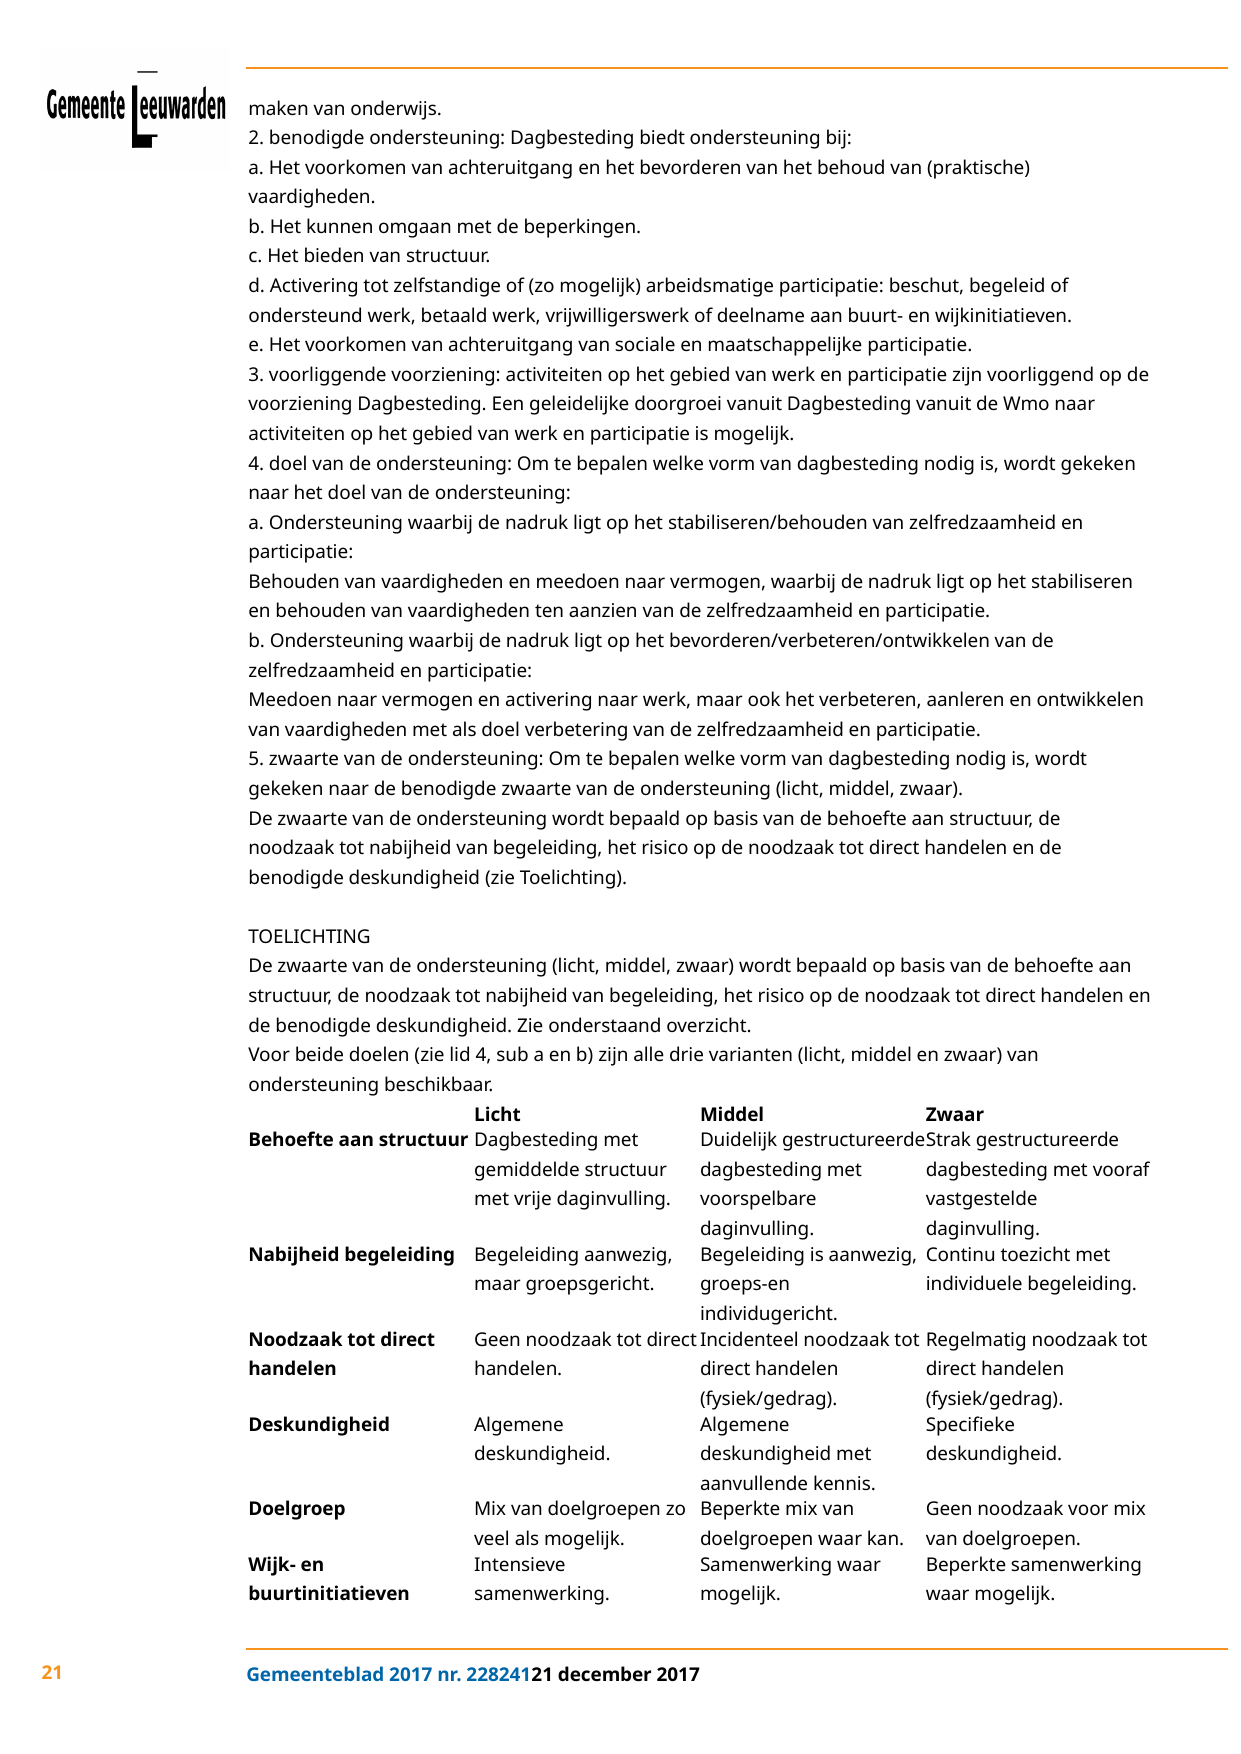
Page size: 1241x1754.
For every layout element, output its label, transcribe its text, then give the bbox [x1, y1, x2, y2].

text De zwaarte van de ondersteuning wordt bepaald op basis van de behoefte aan structuur, de noodzaak tot nabijheid van begeleiding, het risico op de noodzaak tot direct handelen en de benodigde deskundigheid (zie Toelichting). [248, 805, 1152, 890]
table_cell Doelgroep [248, 1496, 474, 1551]
table_cell Beperkte mix van doelgroepen waar kan. [700, 1496, 926, 1551]
table_cell Nabijheid begeleiding [248, 1241, 474, 1326]
table_cell Beperkte samenwerking waar mogelijk. [926, 1551, 1152, 1606]
table_cell Deskundigheid [248, 1411, 474, 1496]
text 3. voorliggende voorziening: activiteiten op het gebied van werk en participatie zijn voorliggend op de voorziening Dagbesteding. Een geleidelijke doorgroei vanuit Dagbesteding vanuit de Wmo naar activiteiten op het gebied van werk en participatie is mogelijk. [248, 361, 1152, 446]
text b. Het kunnen omgaan met de beperkingen. [248, 213, 1152, 239]
table_cell Noodzaak tot direct handelen [248, 1326, 474, 1411]
table_cell Strak gestructureerde dagbesteding met vooraf vastgestelde daginvulling. [926, 1126, 1152, 1241]
table_header Zwaar [926, 1101, 1152, 1126]
text Voor beide doelen (zie lid 4, sub a en b) zijn alle drie varianten (licht, middel en zwaar) van ondersteuning beschikbaar. [248, 1041, 1152, 1097]
text De zwaarte van de ondersteuning (licht, middel, zwaar) wordt bepaald op basis van de behoefte aan structuur, de noodzaak tot nabijheid van begeleiding, het risico op de noodzaak tot direct handelen en de benodigde deskundigheid. Zie onderstaand overzicht. [248, 953, 1152, 1038]
text 4. doel van de ondersteuning: Om te bepalen welke vorm van dagbesteding nodig is, wordt gekeken naar het doel van de ondersteuning: [248, 450, 1152, 505]
table_cell Intensieve samenwerking. [474, 1551, 700, 1606]
table_cell Mix van doelgroepen zo veel als mogelijk. [474, 1496, 700, 1551]
table_cell Duidelijk gestructureerde dagbesteding met voorspelbare daginvulling. [700, 1126, 926, 1241]
table_cell Regelmatig noodzaak tot direct handelen (fysiek/gedrag). [926, 1326, 1152, 1411]
text Meedoen naar vermogen en activering naar werk, maar ook het verbeteren, aanleren en ontwikkelen van vaardigheden met als doel verbetering van de zelfredzaamheid en participatie. [248, 686, 1152, 742]
text TOELICHTING [248, 923, 1152, 949]
text a. Ondersteuning waarbij de nadruk ligt op het stabiliseren/behouden van zelfredzaamheid en participatie: [248, 509, 1152, 564]
text c. Het bieden van structuur. [248, 243, 1152, 268]
text Behouden van vaardigheden en meedoen naar vermogen, waarbij de nadruk ligt op het stabiliseren en behouden van vaardigheden ten aanzien van de zelfredzaamheid en participatie. [248, 568, 1152, 623]
table_cell Algemene deskundigheid met aanvullende kennis. [700, 1411, 926, 1496]
table_cell Algemene deskundigheid. [474, 1411, 700, 1496]
table_cell Geen noodzaak tot direct handelen. [474, 1326, 700, 1411]
table_cell Behoefte aan structuur [248, 1126, 474, 1241]
text a. Het voorkomen van achteruitgang en het bevorderen van het behoud van (praktische) vaardigheden. [248, 154, 1152, 209]
table_cell Specifieke deskundigheid. [926, 1411, 1152, 1496]
table_cell Begeleiding is aanwezig, groeps-en individugericht. [700, 1241, 926, 1326]
table_cell Samenwerking waar mogelijk. [700, 1551, 926, 1606]
text maken van onderwijs. [248, 95, 1152, 121]
table_cell Begeleiding aanwezig, maar groepsgericht. [474, 1241, 700, 1326]
table_cell Wijk- en buurtinitiatieven [248, 1551, 474, 1606]
table_header Middel [700, 1101, 926, 1126]
table_cell Dagbesteding met gemiddelde structuur met vrije daginvulling. [474, 1126, 700, 1241]
text e. Het voorkomen van achteruitgang van sociale en maatschappelijke participatie. [248, 331, 1152, 357]
table_cell Continu toezicht met individuele begeleiding. [926, 1241, 1152, 1326]
text d. Activering tot zelfstandige of (zo mogelijk) arbeidsmatige participatie: beschut, begeleid of ondersteund werk, betaald werk, vrijwilligerswerk of deelname aan buurt- en wijkinitiatieven. [248, 272, 1152, 328]
text 2. benodigde ondersteuning: Dagbesteding biedt ondersteuning bij: [248, 124, 1152, 150]
text 5. zwaarte van de ondersteuning: Om te bepalen welke vorm van dagbesteding nodig is, wordt gekeken naar de benodigde zwaarte van de ondersteuning (licht, middel, zwaar). [248, 746, 1152, 801]
table_header [248, 1101, 474, 1126]
table_cell Incidenteel noodzaak tot direct handelen (fysiek/gedrag). [700, 1326, 926, 1411]
table_cell Geen noodzaak voor mix van doelgroepen. [926, 1496, 1152, 1551]
picture [41, 47, 231, 172]
table_header Licht [474, 1101, 700, 1126]
text b. Ondersteuning waarbij de nadruk ligt op het bevorderen/verbeteren/ontwikkelen van de zelfredzaamheid en participatie: [248, 627, 1152, 683]
